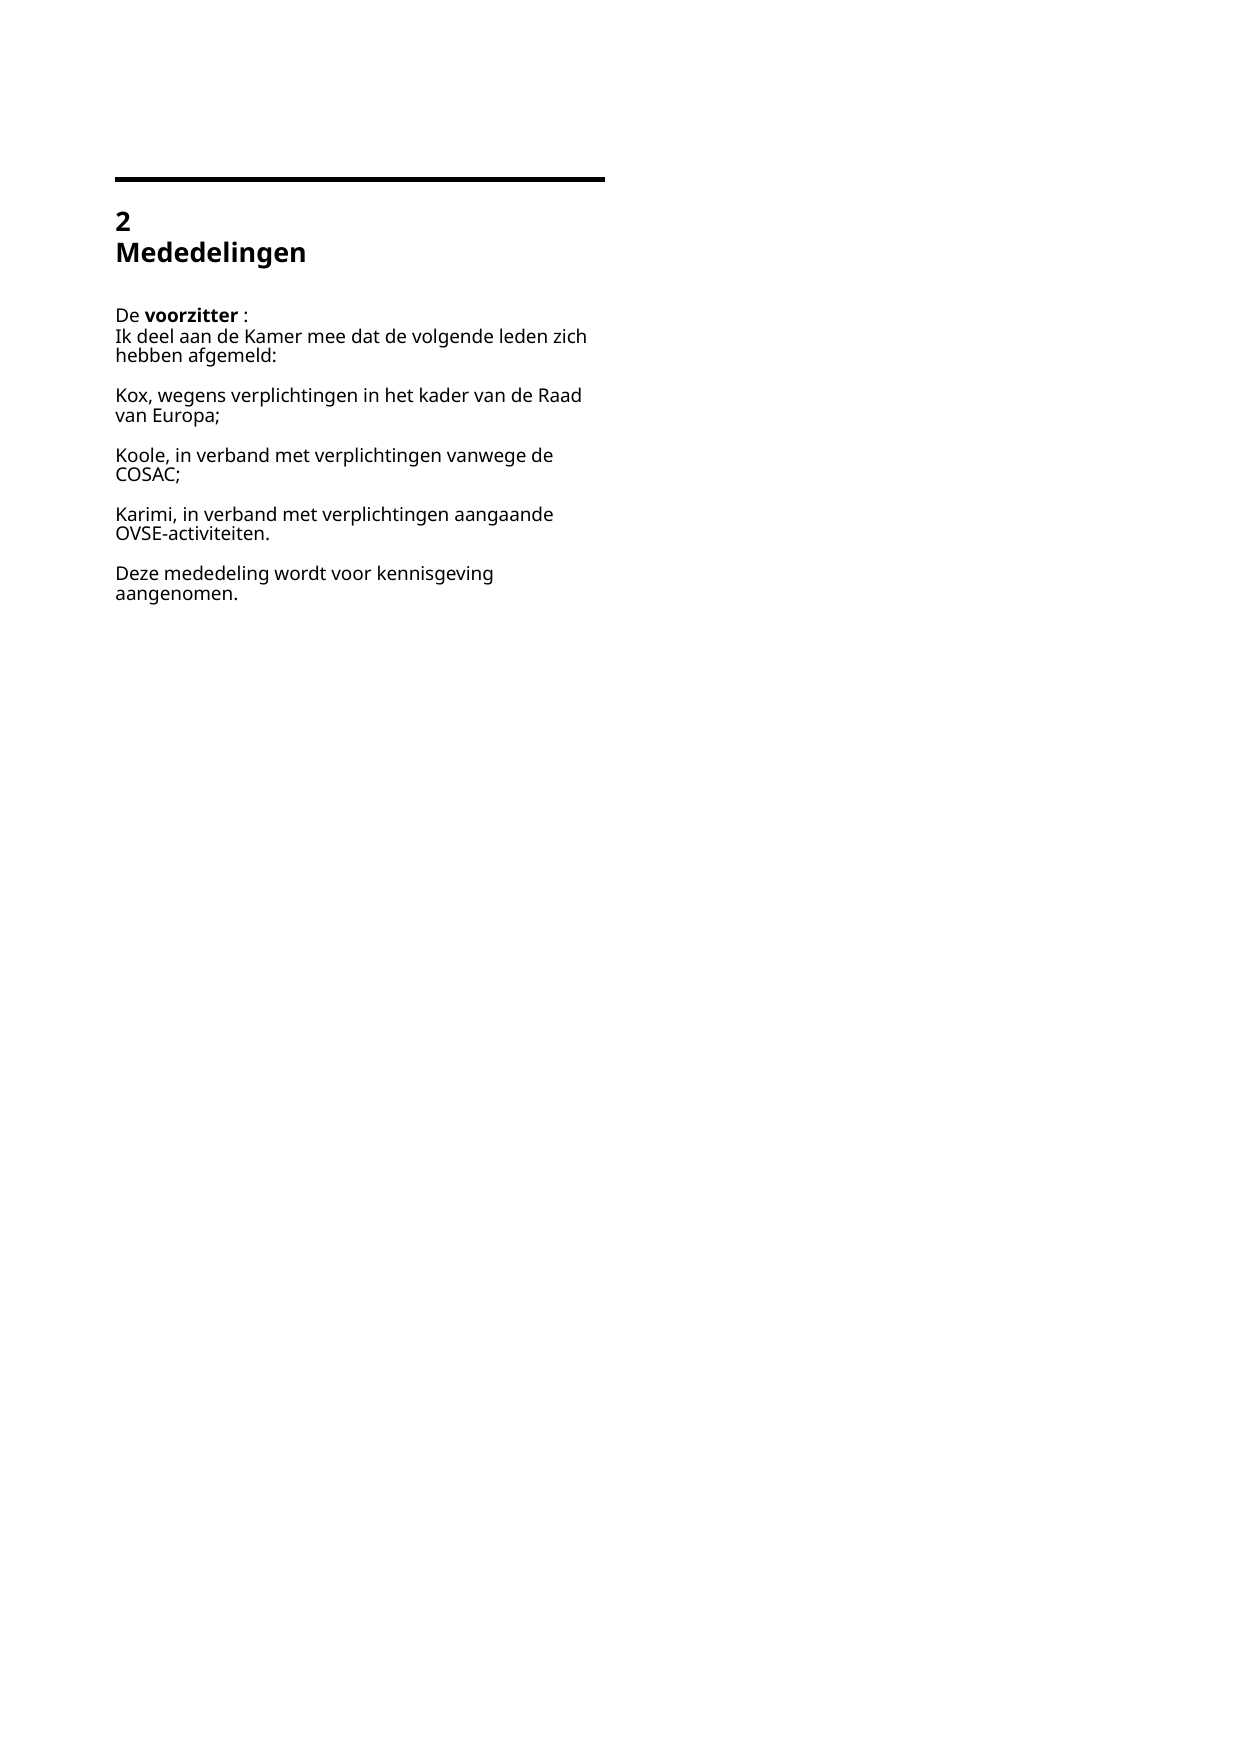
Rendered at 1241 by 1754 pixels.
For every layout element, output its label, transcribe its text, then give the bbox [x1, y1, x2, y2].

text Deze mededeling wordt voor kennisgeving aangenomen. [115, 565, 605, 604]
text Karimi, in verband met verplichtingen aangaande OVSE-activiteiten. [115, 506, 605, 545]
text De voorzitter : [115, 302, 605, 328]
text Mededelingen [115, 239, 605, 283]
text Ik deel aan de Kamer mee dat de volgende leden zich hebben afgemeld: [115, 328, 605, 367]
text 2 [115, 203, 605, 239]
text Koole, in verband met verplichtingen vanwege de COSAC; [115, 447, 605, 485]
text Kox, wegens verplichtingen in het kader van de Raad van Europa; [115, 387, 605, 426]
